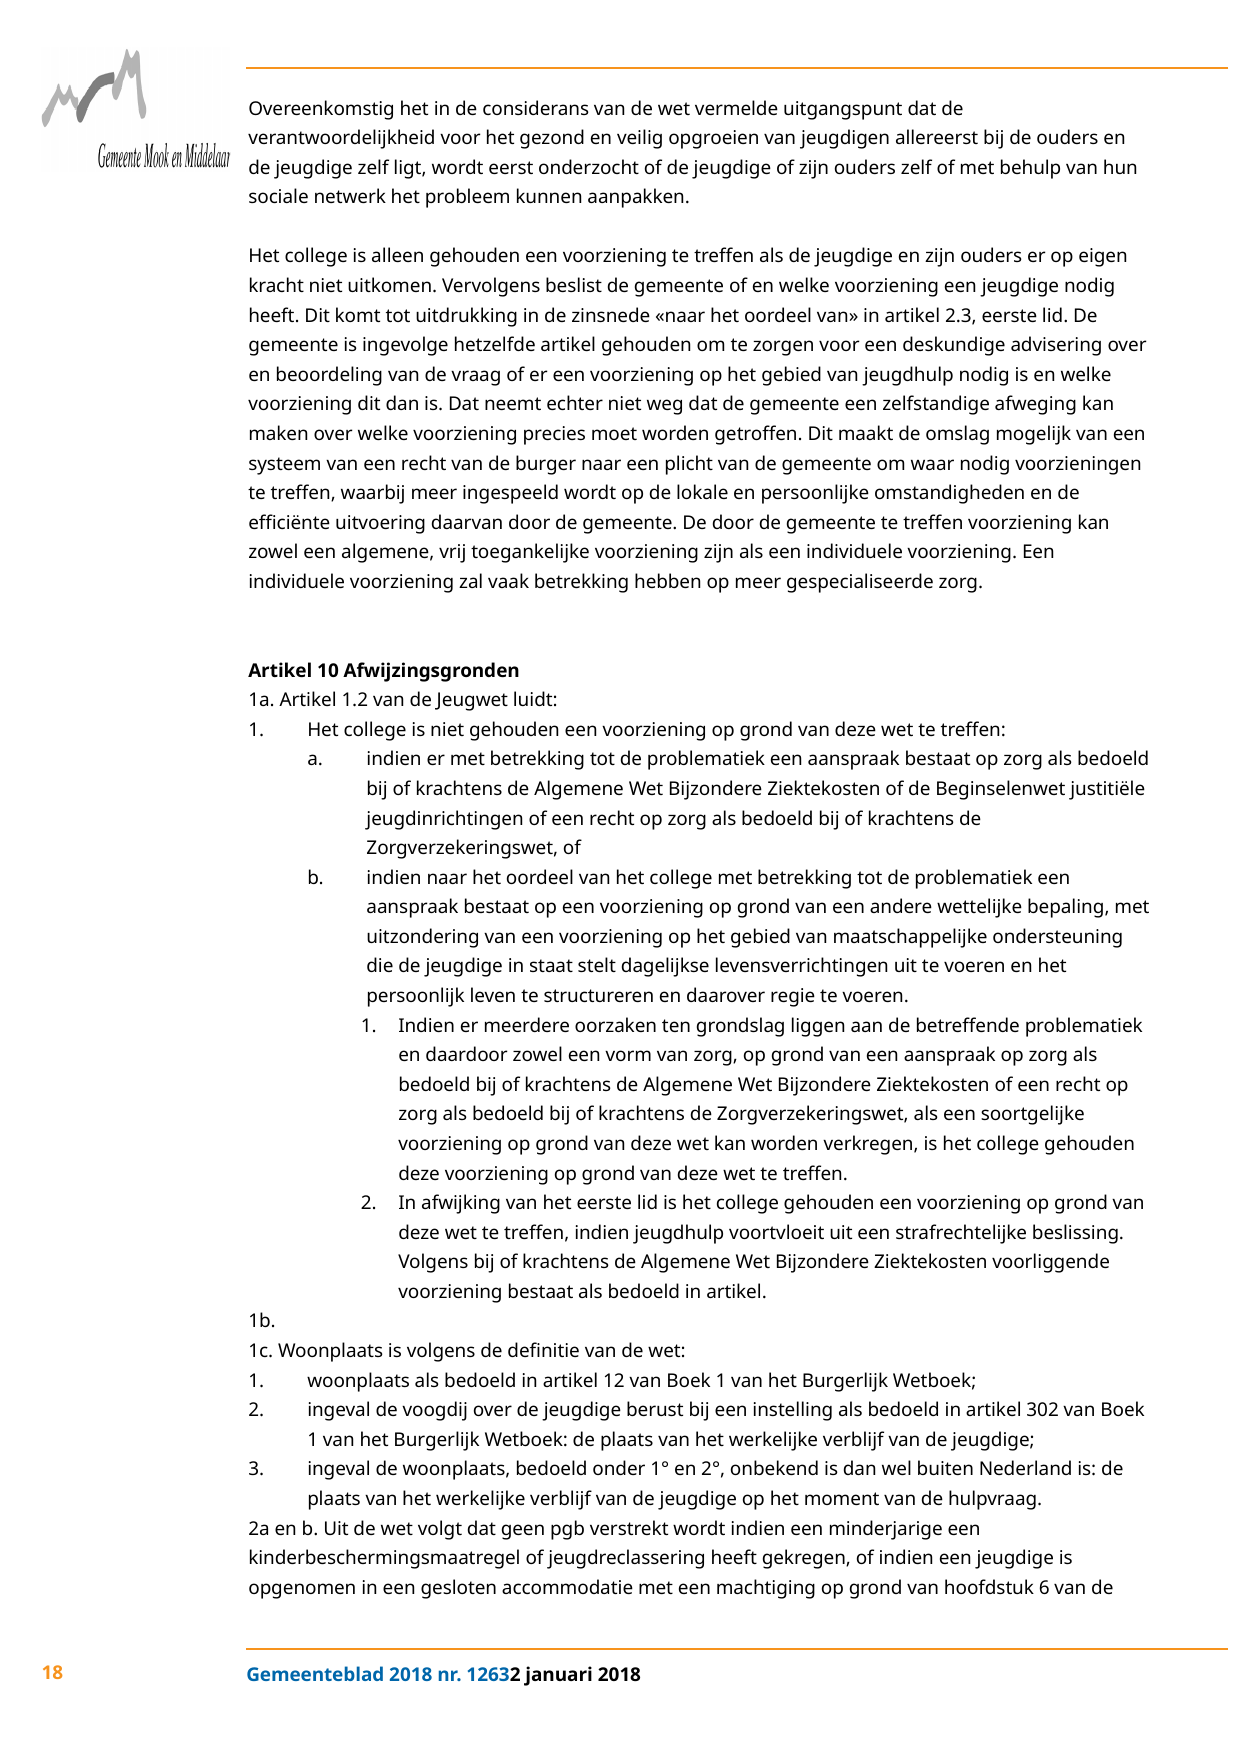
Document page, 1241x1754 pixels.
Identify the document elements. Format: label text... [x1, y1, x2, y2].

list In afwijking van het eerste lid is het college gehouden een voorziening op grond van deze wet te treffen, indien jeugdhulp voortvloeit uit een strafrechtelijke beslissing. [361, 1189, 1152, 1245]
list ingeval de voogdij over de jeugdige berust bij een instelling als bedoeld in artikel 302 van Boek 1 van het Burgerlijk Wetboek: de plaats van het werkelijke verblijf van de jeugdige; [248, 1396, 1152, 1452]
list ingeval de woonplaats, bedoeld onder 1° en 2°, onbekend is dan wel buiten Nederland is: de plaats van het werkelijke verblijf van de jeugdige op het moment van de hulpvraag. [248, 1456, 1152, 1511]
list Indien er meerdere oorzaken ten grondslag liggen aan de betreffende problematiek en daardoor zowel een vorm van zorg, op grond van een aanspraak op zorg als bedoeld bij of krachtens de Algemene Wet Bijzondere Ziektekosten of een recht op zorg als bedoeld bij of krachtens de Zorgverzekeringswet, als een soortgelijke voorziening op grond van deze wet kan worden verkregen, is het college gehouden deze voorziening op grond van deze wet te treffen. [361, 1012, 1152, 1186]
list Volgens bij of krachtens de Algemene Wet Bijzondere Ziektekosten voorliggende voorziening bestaat als bedoeld in artikel. [361, 1248, 1152, 1304]
picture [41, 47, 231, 172]
list woonplaats als bedoeld in artikel 12 van Boek 1 van het Burgerlijk Wetboek; [248, 1367, 1152, 1393]
text 1c. Woonplaats is volgens de definitie van de wet: [248, 1337, 1152, 1363]
text Artikel 10 Afwijzingsgronden [248, 657, 1152, 683]
text 2a en b. Uit de wet volgt dat geen pgb verstrekt wordt indien een minderjarige een kinderbeschermingsmaatregel of jeugdreclassering heeft gekregen, of indien een jeugdige is opgenomen in een gesloten accommodatie met een machtiging op grond van hoofdstuk 6 van de [248, 1515, 1152, 1600]
list indien er met betrekking tot de problematiek een aanspraak bestaat op zorg als bedoeld bij of krachtens de Algemene Wet Bijzondere Ziektekosten of de Beginselenwet justitiële jeugdinrichtingen of een recht op zorg als bedoeld bij of krachtens de Zorgverzekeringswet, of [307, 746, 1152, 860]
list Het college is niet gehouden een voorziening op grond van deze wet te treffen: [248, 716, 1152, 742]
text Het college is alleen gehouden een voorziening te treffen als de jeugdige en zijn ouders er op eigen kracht niet uitkomen. Vervolgens beslist de gemeente of en welke voorziening een jeugdige nodig heeft. Dit komt tot uitdrukking in de zinsnede «naar het oordeel van» in artikel 2.3, eerste lid. De gemeente is ingevolge hetzelfde artikel gehouden om te zorgen voor een deskundige advisering over en beoordeling van de vraag of er een voorziening op het gebied van jeugdhulp nodig is en welke voorziening dit dan is. Dat neemt echter niet weg dat de gemeente een zelfstandige afweging kan maken over welke voorziening precies moet worden getroffen. Dit maakt de omslag mogelijk van een systeem van een recht van de burger naar een plicht van de gemeente om waar nodig voorzieningen te treffen, waarbij meer ingespeeld wordt op de lokale en persoonlijke omstandigheden en de efficiënte uitvoering daarvan door de gemeente. De door de gemeente te treffen voorziening kan zowel een algemene, vrij toegankelijke voorziening zijn als een individuele voorziening. Een individuele voorziening zal vaak betrekking hebben op meer gespecialiseerde zorg. [248, 243, 1152, 594]
text 1b. [248, 1308, 1152, 1333]
text 1a. Artikel 1.2 van de Jeugwet luidt: [248, 686, 1152, 712]
text Overeenkomstig het in de considerans van de wet vermelde uitgangspunt dat de verantwoordelijkheid voor het gezond en veilig opgroeien van jeugdigen allereerst bij de ouders en de jeugdige zelf ligt, wordt eerst onderzocht of de jeugdige of zijn ouders zelf of met behulp van hun sociale netwerk het probleem kunnen aanpakken. [248, 95, 1152, 209]
list indien naar het oordeel van het college met betrekking tot de problematiek een aanspraak bestaat op een voorziening op grond van een andere wettelijke bepaling, met uitzondering van een voorziening op het gebied van maatschappelijke ondersteuning die de jeugdige in staat stelt dagelijkse levensverrichtingen uit te voeren en het persoonlijk leven te structureren en daarover regie te voeren. [307, 864, 1152, 1008]
